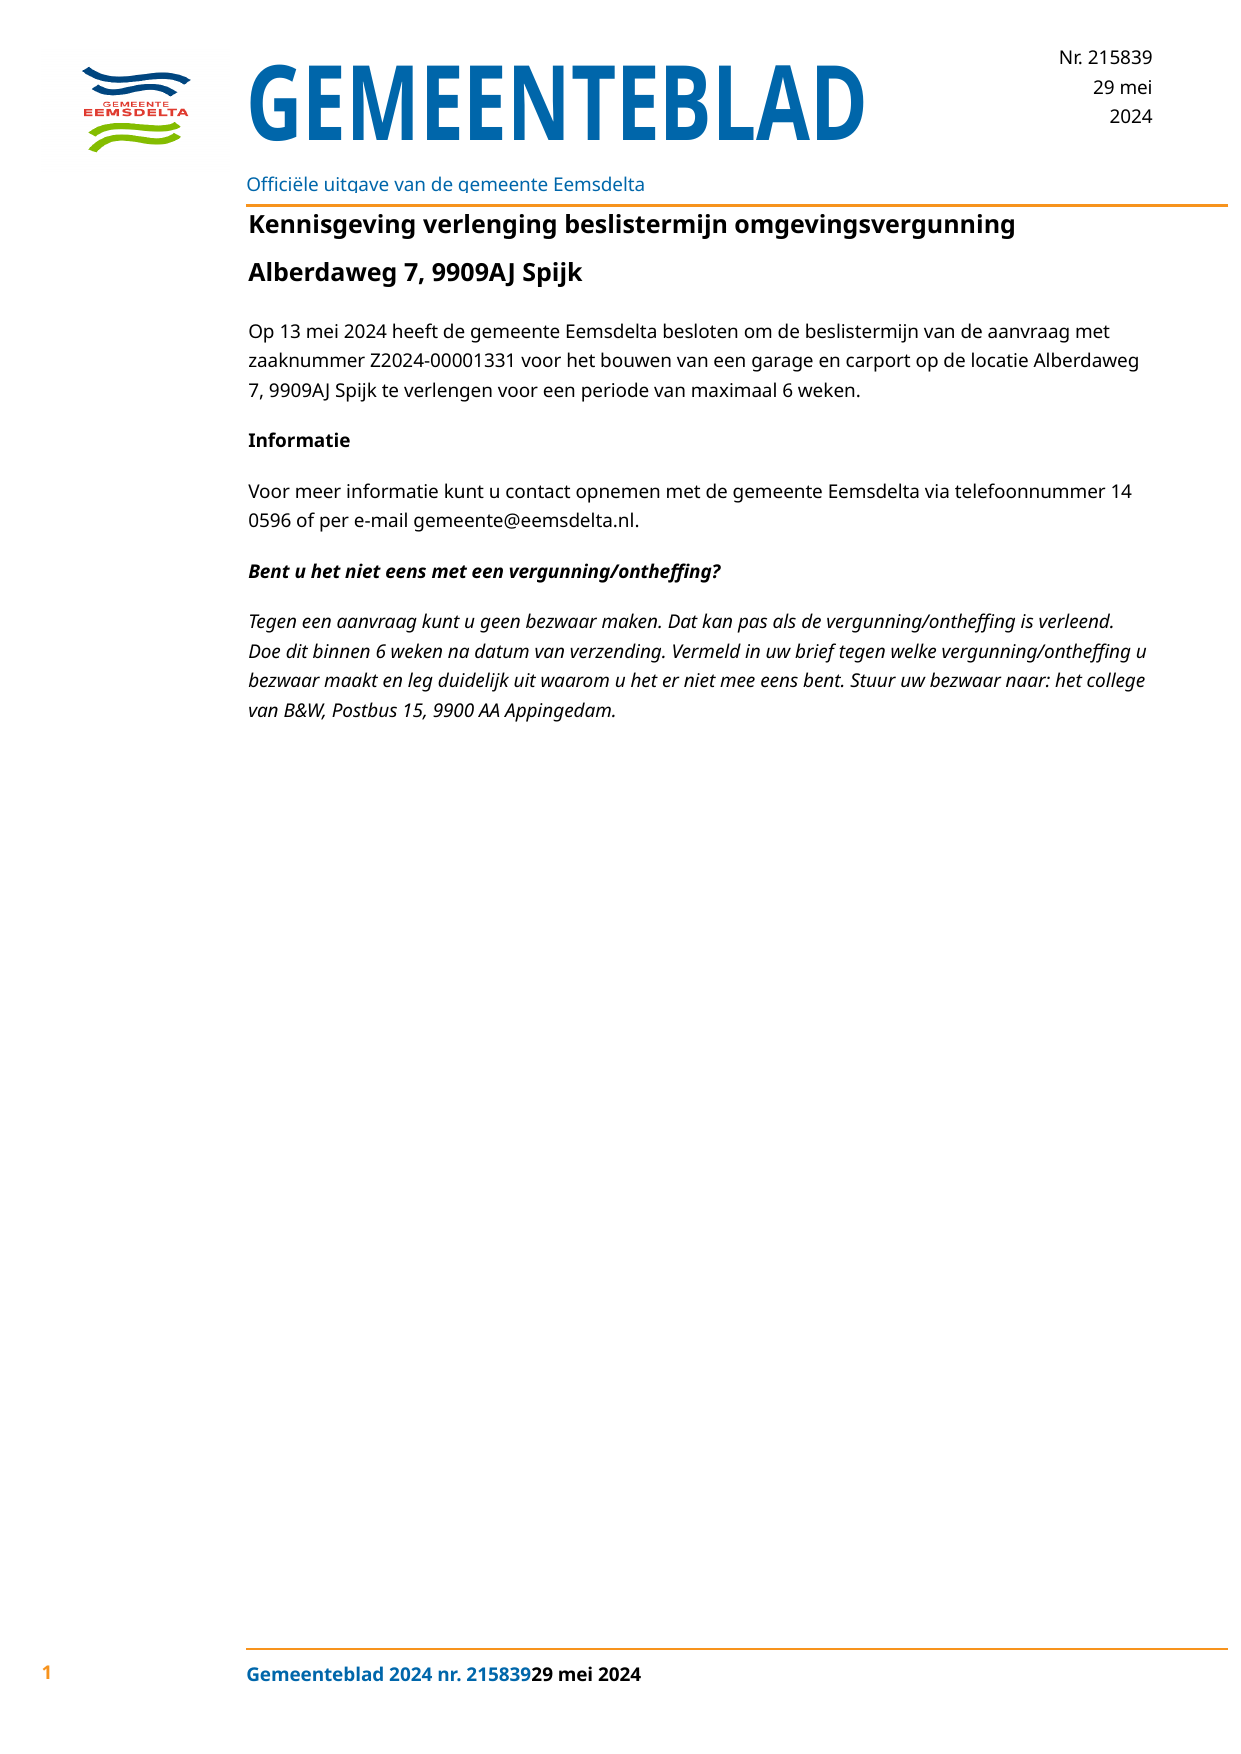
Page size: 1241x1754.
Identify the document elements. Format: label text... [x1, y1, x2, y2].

text Tegen een aanvraag kunt u geen bezwaar maken. Dat kan pas als de vergunning/ontheffing is verleend. Doe dit binnen 6 weken na datum van verzending. Vermeld in uw brief tegen welke vergunning/ontheffing u bezwaar maakt en leg duidelijk uit waarom u het er niet mee eens bent. Stuur uw bezwaar naar: het college van B&W, Postbus 15, 9900 AA Appingedam. [248, 608, 1152, 723]
text Kennisgeving verlenging beslistermijn omgevingsvergunning Alberdaweg 7, 9909AJ Spijk [248, 207, 1152, 288]
text Informatie [248, 427, 1152, 453]
picture [41, 47, 231, 172]
text Bent u het niet eens met een vergunning/ontheffing? [248, 558, 1152, 584]
text Voor meer informatie kunt u contact opnemen met de gemeente Eemsdelta via telefoonnummer 14 0596 of per e-mail gemeente@eemsdelta.nl. [248, 478, 1152, 533]
text Op 13 mei 2024 heeft de gemeente Eemsdelta besloten om de beslistermijn van de aanvraag met zaaknummer Z2024-00001331 voor het bouwen van een garage en carport op de locatie Alberdaweg 7, 9909AJ Spijk te verlengen voor een periode van maximaal 6 weken. [248, 318, 1152, 403]
